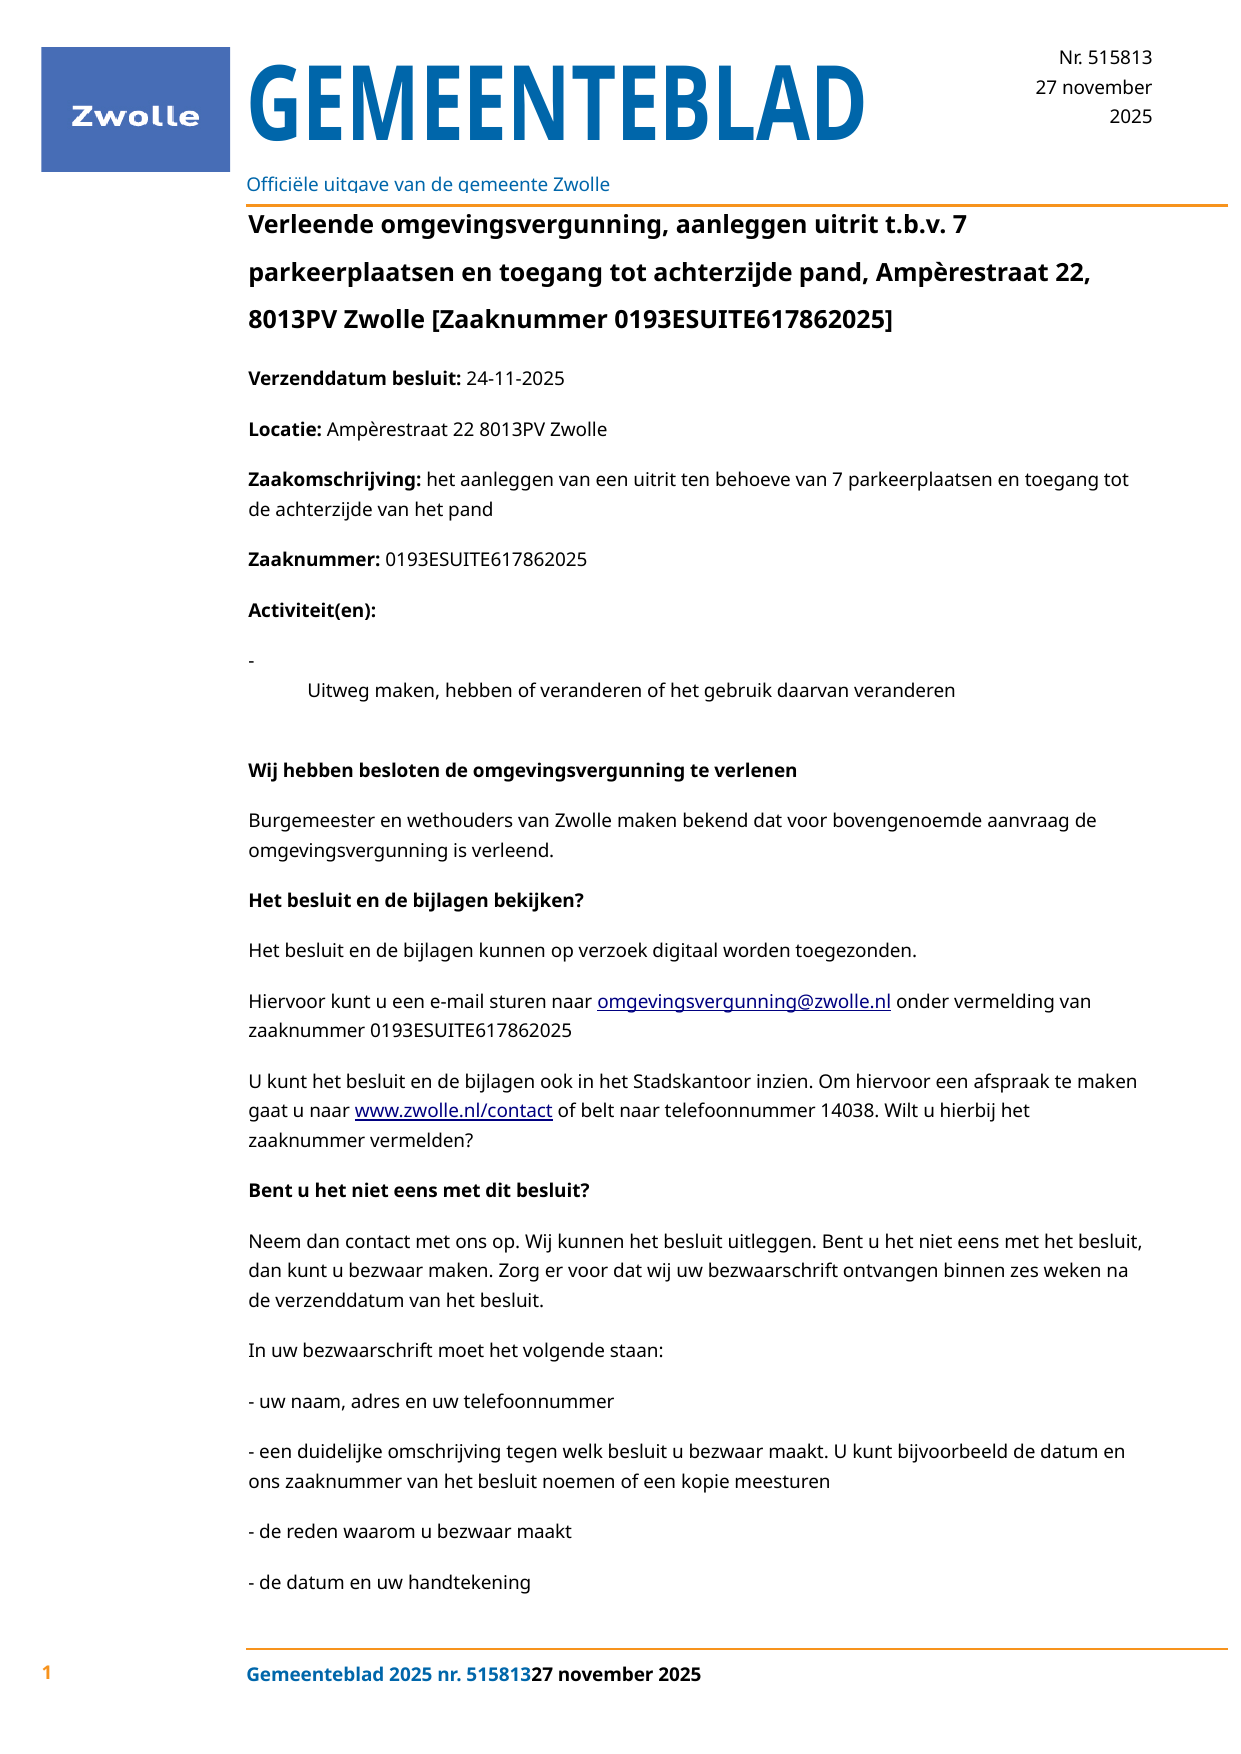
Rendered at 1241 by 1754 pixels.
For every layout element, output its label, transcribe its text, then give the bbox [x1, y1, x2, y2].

text Neem dan contact met ons op. Wij kunnen het besluit uitleggen. Bent u het niet eens met het besluit, dan kunt u bezwaar maken. Zorg er voor dat wij uw bezwaarschrift ontvangen binnen zes weken na de verzenddatum van het besluit. [248, 1228, 1152, 1313]
text Zaakomschrijving: het aanleggen van een uitrit ten behoeve van 7 parkeerplaatsen en toegang tot de achterzijde van het pand [248, 466, 1152, 522]
text - uw naam, adres en uw telefoonnummer [248, 1388, 1152, 1414]
text - een duidelijke omschrijving tegen welk besluit u bezwaar maakt. U kunt bijvoorbeeld de datum en ons zaaknummer van het besluit noemen of een kopie meesturen [248, 1438, 1152, 1494]
list Uitweg maken, hebben of veranderen of het gebruik daarvan veranderen [248, 677, 1152, 702]
picture [41, 47, 231, 172]
text - de datum en uw handtekening [248, 1569, 1152, 1594]
text Verleende omgevingsvergunning, aanleggen uitrit t.b.v. 7 parkeerplaatsen en toegang tot achterzijde pand, Ampèrestraat 22, 8013PV Zwolle [Zaaknummer 0193ESUITE617862025] [248, 207, 1152, 336]
text Activiteit(en): [248, 597, 1152, 622]
text Wij hebben besloten de omgevingsvergunning te verlenen [248, 757, 1152, 782]
text Burgemeester en wethouders van Zwolle maken bekend dat voor bovengenoemde aanvraag de omgevingsvergunning is verleend. [248, 807, 1152, 862]
text Verzenddatum besluit: 24-11-2025 [248, 366, 1152, 391]
text Het besluit en de bijlagen bekijken? [248, 887, 1152, 913]
text Bent u het niet eens met dit besluit? [248, 1178, 1152, 1203]
text Het besluit en de bijlagen kunnen op verzoek digitaal worden toegezonden. [248, 938, 1152, 963]
text In uw bezwaarschrift moet het volgende staan: [248, 1338, 1152, 1363]
text Hiervoor kunt u een e-mail sturen naar omgevingsvergunning@zwolle.nl onder vermelding van zaaknummer 0193ESUITE617862025 [248, 988, 1152, 1043]
text - de reden waarom u bezwaar maakt [248, 1518, 1152, 1544]
text Locatie: Ampèrestraat 22 8013PV Zwolle [248, 416, 1152, 442]
text U kunt het besluit en de bijlagen ook in het Stadskantoor inzien. Om hiervoor een afspraak te maken gaat u naar www.zwolle.nl/contact of belt naar telefoonnummer 14038. Wilt u hierbij het zaaknummer vermelden? [248, 1068, 1152, 1153]
text Zaaknummer: 0193ESUITE617862025 [248, 546, 1152, 572]
